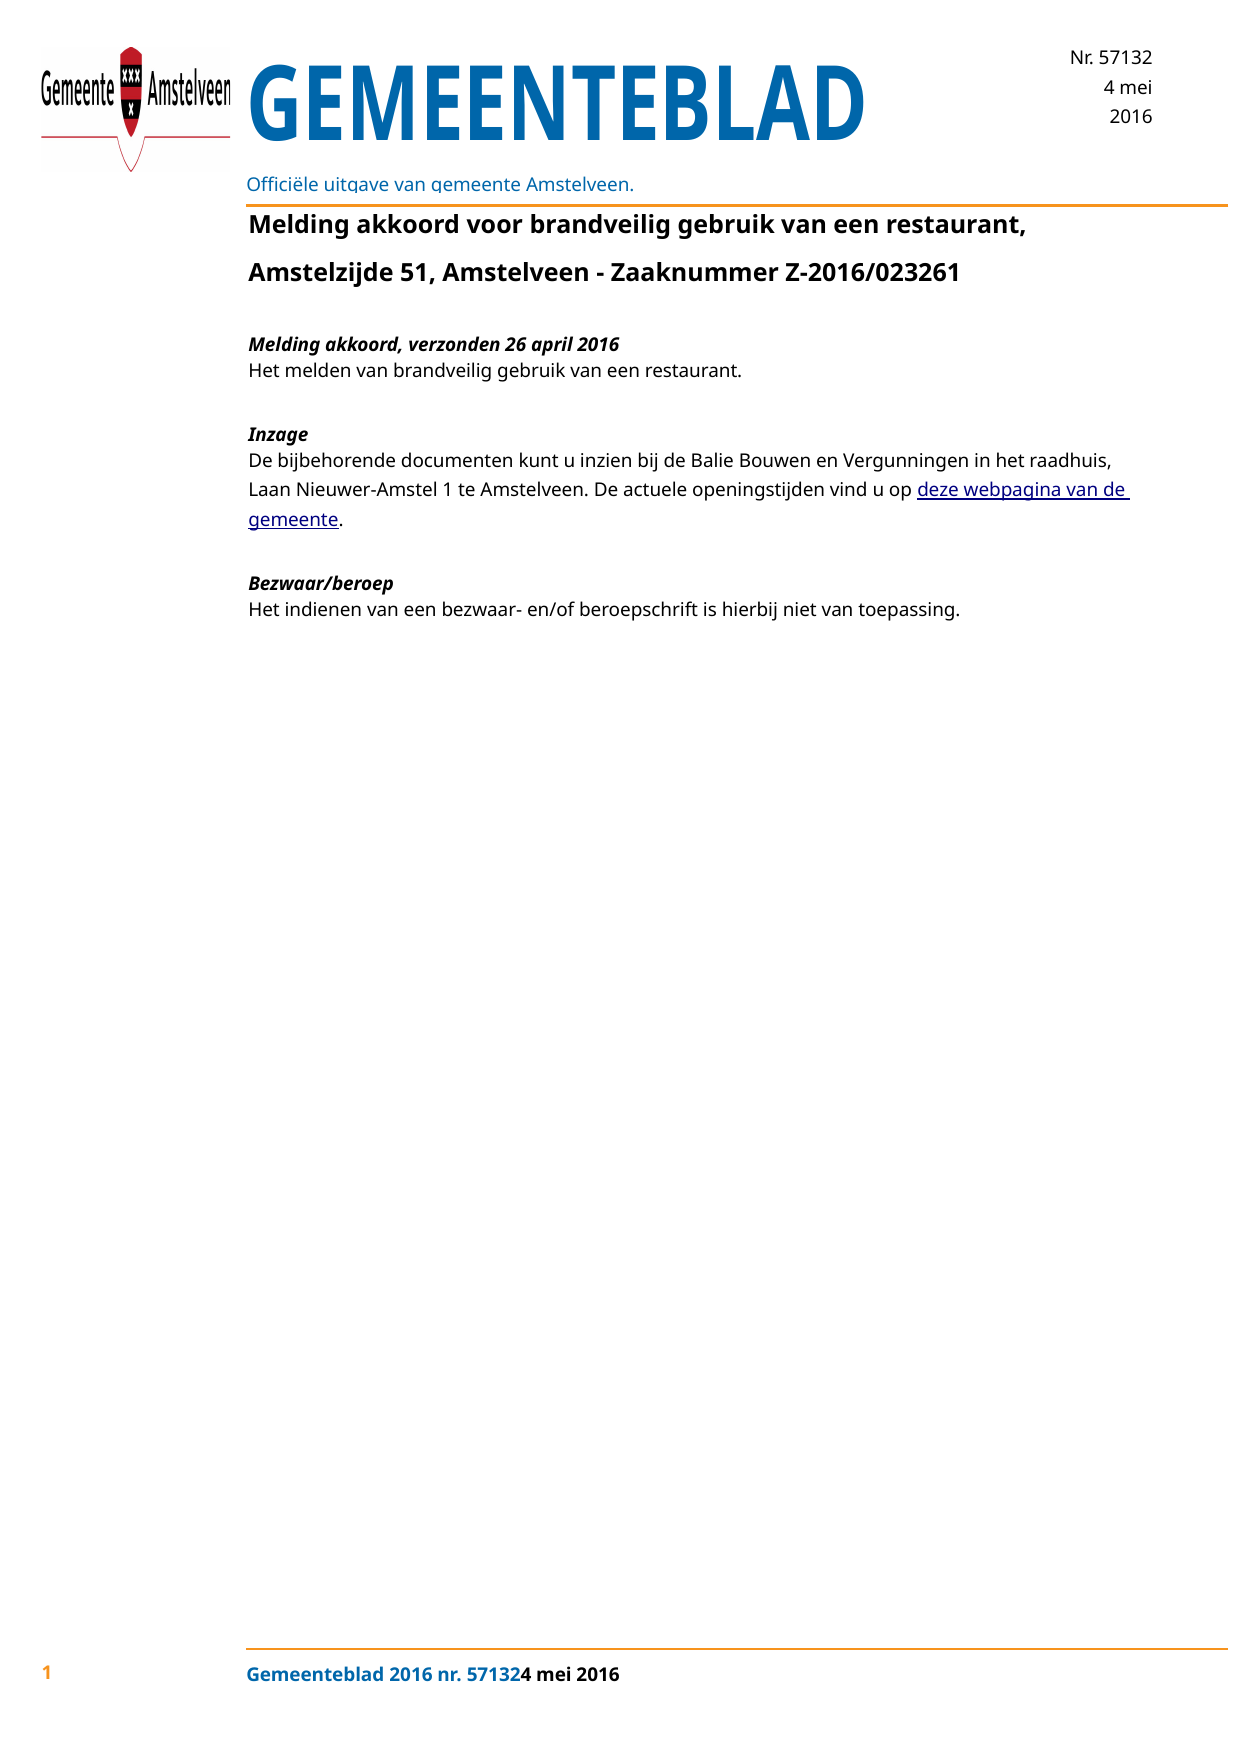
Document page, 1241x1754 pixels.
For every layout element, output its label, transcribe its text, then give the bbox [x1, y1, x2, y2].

text Het indienen van een bezwaar- en/of beroepschrift is hierbij niet van toepassing. [248, 596, 1152, 621]
text Melding akkoord, verzonden 26 april 2016 [248, 331, 1152, 357]
text Het melden van brandveilig gebruik van een restaurant. [248, 357, 1152, 383]
text De bijbehorende documenten kunt u inzien bij de Balie Bouwen en Vergunningen in het raadhuis, Laan Nieuwer-Amstel 1 te Amstelveen. De actuele openingstijden vind u op deze webpagina van de gemeente. [248, 447, 1152, 532]
picture [41, 47, 231, 172]
text Inzage [248, 421, 1152, 447]
text Bezwaar/beroep [248, 570, 1152, 596]
text Melding akkoord voor brandveilig gebruik van een restaurant, Amstelzijde 51, Amstelveen - Zaaknummer Z-2016/023261 [248, 207, 1152, 288]
